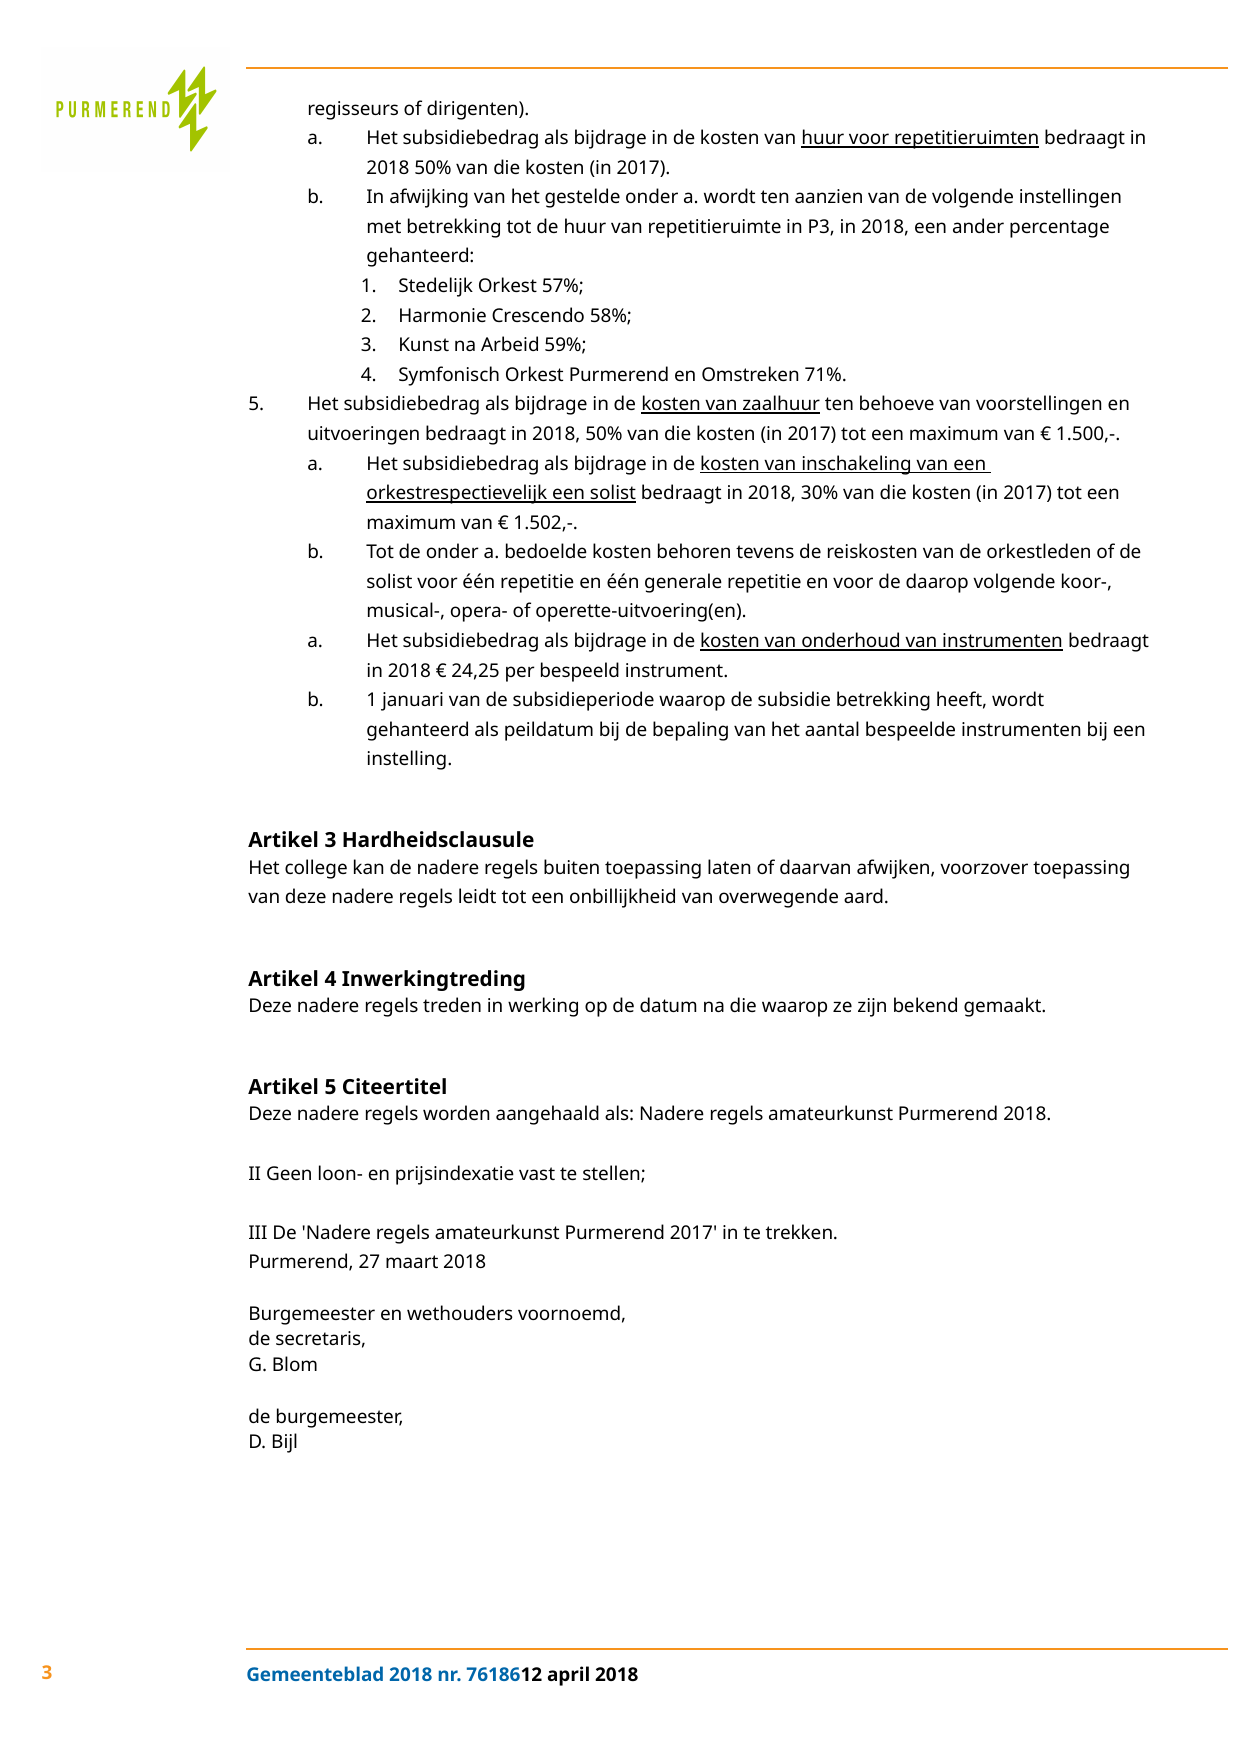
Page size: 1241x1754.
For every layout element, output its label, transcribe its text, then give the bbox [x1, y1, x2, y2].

list Het subsidiebedrag als bijdrage in de kosten van huur voor repetitieruimten bedraagt in 2018 50% van die kosten (in 2017). [307, 124, 1152, 180]
list Stedelijk Orkest 57%; [361, 272, 1152, 298]
list Het subsidiebedrag als bijdrage in de kosten van inschakeling van een orkestrespectievelijk een solist bedraagt in 2018, 30% van die kosten (in 2017) tot een maximum van € 1.502,-. [307, 450, 1152, 535]
list Symfonisch Orkest Purmerend en Omstreken 71%. [361, 361, 1152, 387]
text Artikel 3 Hardheidsclausule [248, 826, 1152, 854]
list Het subsidiebedrag als bijdrage in de kosten van zaalhuur ten behoeve van voorstellingen en uitvoeringen bedraagt in 2018, 50% van die kosten (in 2017) tot een maximum van € 1.500,-. [248, 391, 1152, 446]
text Het college kan de nadere regels buiten toepassing laten of daarvan afwijken, voorzover toepassing van deze nadere regels leidt tot een onbillijkheid van overwegende aard. [248, 854, 1152, 909]
list Het subsidiebedrag als bijdrage in de kosten van onderhoud van instrumenten bedraagt in 2018 € 24,25 per bespeeld instrument. [307, 627, 1152, 683]
list In afwijking van het gestelde onder a. wordt ten aanzien van de volgende instellingen met betrekking tot de huur van repetitieruimte in P3, in 2018, een ander percentage gehanteerd: [307, 183, 1152, 268]
text Burgemeester en wethouders voornoemd, [248, 1300, 1152, 1326]
text Deze nadere regels worden aangehaald als: Nadere regels amateurkunst Purmerend 2018. [248, 1101, 1152, 1126]
list regisseurs of dirigenten). [248, 95, 1152, 121]
text D. Bijl [248, 1428, 1152, 1454]
text G. Blom [248, 1351, 1152, 1377]
picture [41, 47, 231, 172]
list Tot de onder a. bedoelde kosten behoren tevens de reiskosten van de orkestleden of de solist voor één repetitie en één generale repetitie en voor de daarop volgende koor-, musical-, opera- of operette-uitvoering(en). [307, 538, 1152, 623]
text Artikel 5 Citeertitel [248, 1072, 1152, 1101]
text Deze nadere regels treden in werking op de datum na die waarop ze zijn bekend gemaakt. [248, 992, 1152, 1018]
text de burgemeester, [248, 1403, 1152, 1428]
text II Geen loon- en prijsindexatie vast te stellen; [248, 1160, 1152, 1185]
text III De 'Nadere regels amateurkunst Purmerend 2017' in te trekken. [248, 1219, 1152, 1244]
text Purmerend, 27 maart 2018 [248, 1248, 1152, 1274]
text Artikel 4 Inwerkingtreding [248, 964, 1152, 992]
text de secretaris, [248, 1326, 1152, 1351]
list Harmonie Crescendo 58%; [361, 302, 1152, 328]
list Kunst na Arbeid 59%; [361, 331, 1152, 357]
list 1 januari van de subsidieperiode waarop de subsidie betrekking heeft, wordt gehanteerd als peildatum bij de bepaling van het aantal bespeelde instrumenten bij een instelling. [307, 686, 1152, 771]
